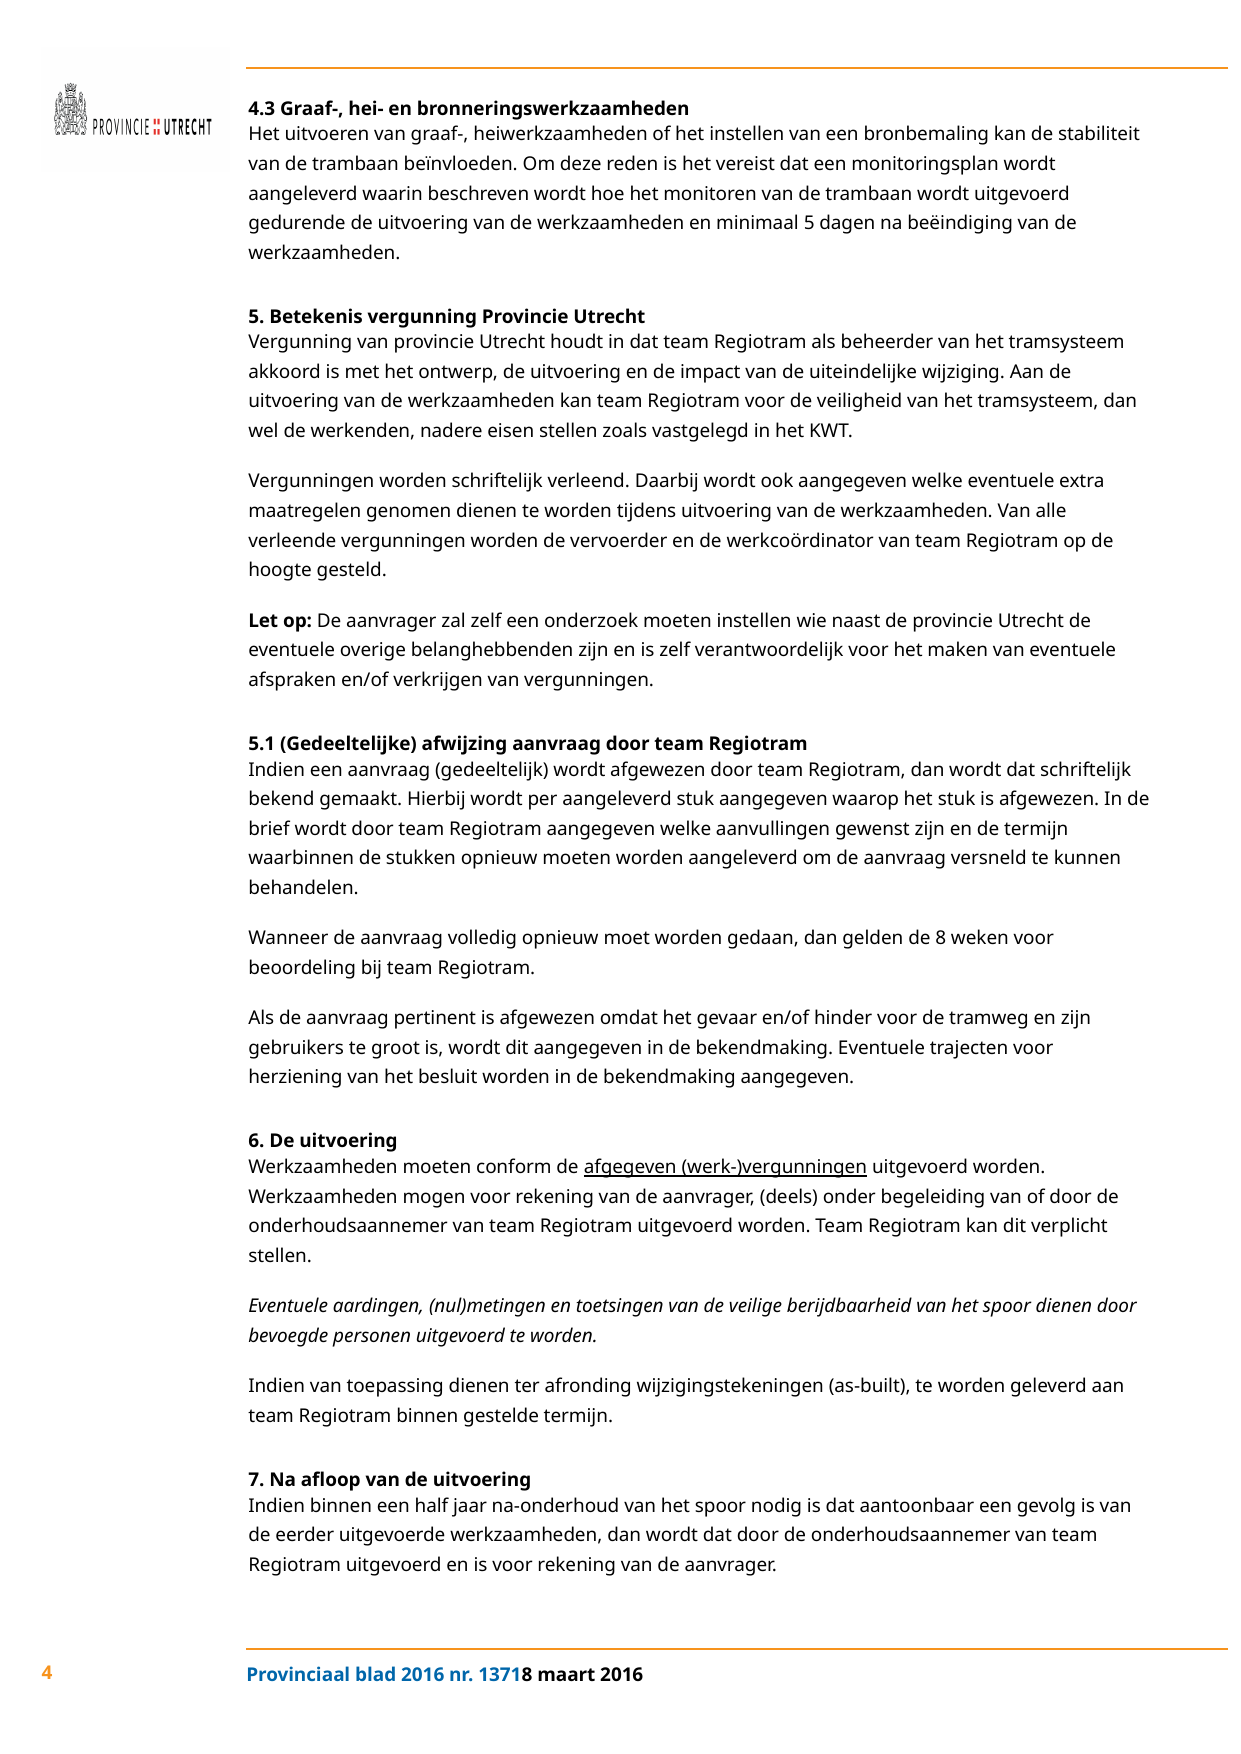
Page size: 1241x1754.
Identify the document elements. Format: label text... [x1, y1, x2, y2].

text Vergunningen worden schriftelijk verleend. Daarbij wordt ook aangegeven welke eventuele extra maatregelen genomen dienen te worden tijdens uitvoering van de werkzaamheden. Van alle verleende vergunningen worden de vervoerder en de werkcoördinator van team Regiotram op de hoogte gesteld. [248, 468, 1152, 582]
text Indien binnen een half jaar na-onderhoud van het spoor nodig is dat aantoonbaar een gevolg is van de eerder uitgevoerde werkzaamheden, dan wordt dat door de onderhoudsaannemer van team Regiotram uitgevoerd en is voor rekening van de aanvrager. [248, 1492, 1152, 1577]
text Let op: De aanvrager zal zelf een onderzoek moeten instellen wie naast de provincie Utrecht de eventuele overige belanghebbenden zijn en is zelf verantwoordelijk voor het maken van eventuele afspraken en/of verkrijgen van vergunningen. [248, 607, 1152, 692]
text Indien een aanvraag (gedeeltelijk) wordt afgewezen door team Regiotram, dan wordt dat schriftelijk bekend gemaakt. Hierbij wordt per aangeleverd stuk aangegeven waarop het stuk is afgewezen. In de brief wordt door team Regiotram aangegeven welke aanvullingen gewenst zijn en de termijn waarbinnen de stukken opnieuw moeten worden aangeleverd om de aanvraag versneld te kunnen behandelen. [248, 756, 1152, 900]
text 5.1 (Gedeeltelijke) afwijzing aanvraag door team Regiotram [248, 730, 1152, 756]
text Het uitvoeren van graaf-, heiwerkzaamheden of het instellen van een bronbemaling kan de stabiliteit van de trambaan beïnvloeden. Om deze reden is het vereist dat een monitoringsplan wordt aangeleverd waarin beschreven wordt hoe het monitoren van de trambaan wordt uitgevoerd gedurende de uitvoering van de werkzaamheden en minimaal 5 dagen na beëindiging van de werkzaamheden. [248, 121, 1152, 264]
text Werkzaamheden moeten conform de afgegeven (werk-)vergunningen uitgevoerd worden. Werkzaamheden mogen voor rekening van de aanvrager, (deels) onder begeleiding van of door de onderhoudsaannemer van team Regiotram uitgevoerd worden. Team Regiotram kan dit verplicht stellen. [248, 1153, 1152, 1268]
text 5. Betekenis vergunning Provincie Utrecht [248, 303, 1152, 328]
text Als de aanvraag pertinent is afgewezen omdat het gevaar en/of hinder voor de tramweg en zijn gebruikers te groot is, wordt dit aangegeven in de bekendmaking. Eventuele trajecten voor herziening van het besluit worden in de bekendmaking aangegeven. [248, 1004, 1152, 1089]
text 4.3 Graaf-, hei- en bronneringswerkzaamheden [248, 95, 1152, 121]
text Eventuele aardingen, (nul)metingen en toetsingen van de veilige berijdbaarheid van het spoor dienen door bevoegde personen uitgevoerd te worden. [248, 1292, 1152, 1348]
text Vergunning van provincie Utrecht houdt in dat team Regiotram als beheerder van het tramsysteem akkoord is met het ontwerp, de uitvoering en de impact van de uiteindelijke wijziging. Aan de uitvoering van de werkzaamheden kan team Regiotram voor de veiligheid van het tramsysteem, dan wel de werkenden, nadere eisen stellen zoals vastgelegd in het KWT. [248, 328, 1152, 443]
text 6. De uitvoering [248, 1128, 1152, 1153]
text Wanneer de aanvraag volledig opnieuw moet worden gedaan, dan gelden de 8 weken voor beoordeling bij team Regiotram. [248, 924, 1152, 980]
picture [41, 47, 231, 172]
text Indien van toepassing dienen ter afronding wijzigingstekeningen (as-built), te worden geleverd aan team Regiotram binnen gestelde termijn. [248, 1372, 1152, 1428]
text 7. Na afloop van de uitvoering [248, 1466, 1152, 1492]
